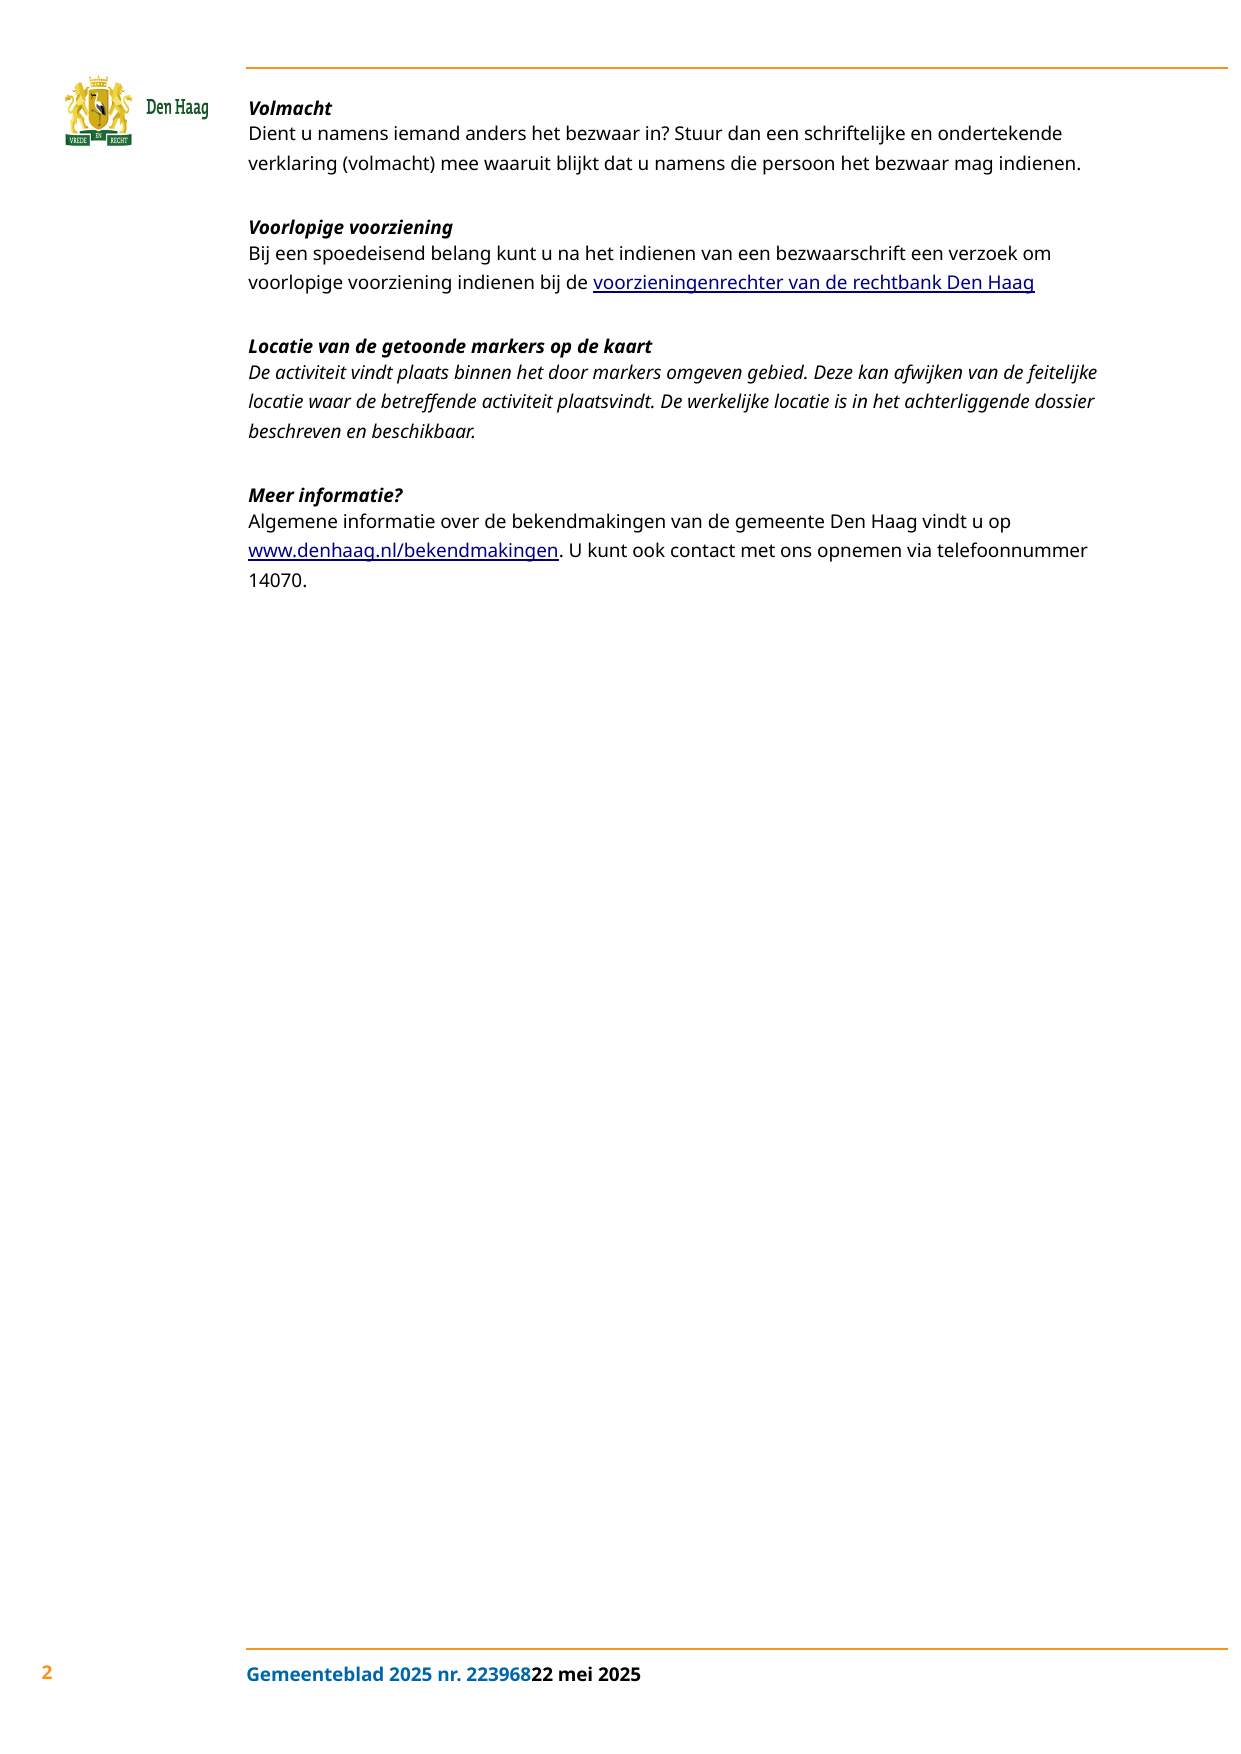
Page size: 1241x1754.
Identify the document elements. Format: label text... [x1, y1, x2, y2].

text Algemene informatie over de bekendmakingen van de gemeente Den Haag vindt u op www.denhaag.nl/bekendmakingen. U kunt ook contact met ons opnemen via telefoonnummer 14070. [248, 508, 1152, 593]
picture [41, 47, 231, 172]
text Locatie van de getoonde markers op de kaart [248, 333, 1152, 359]
text Voorlopige voorziening [248, 214, 1152, 240]
text Volmacht [248, 95, 1152, 121]
text Meer informatie? [248, 482, 1152, 508]
text De activiteit vindt plaats binnen het door markers omgeven gebied. Deze kan afwijken van de feitelijke locatie waar de betreffende activiteit plaatsvindt. De werkelijke locatie is in het achterliggende dossier beschreven en beschikbaar. [248, 359, 1152, 444]
text Bij een spoedeisend belang kunt u na het indienen van een bezwaarschrift een verzoek om voorlopige voorziening indienen bij de voorzieningenrechter van de rechtbank Den Haag [248, 240, 1152, 295]
text Dient u namens iemand anders het bezwaar in? Stuur dan een schriftelijke en ondertekende verklaring (volmacht) mee waaruit blijkt dat u namens die persoon het bezwaar mag indienen. [248, 121, 1152, 176]
